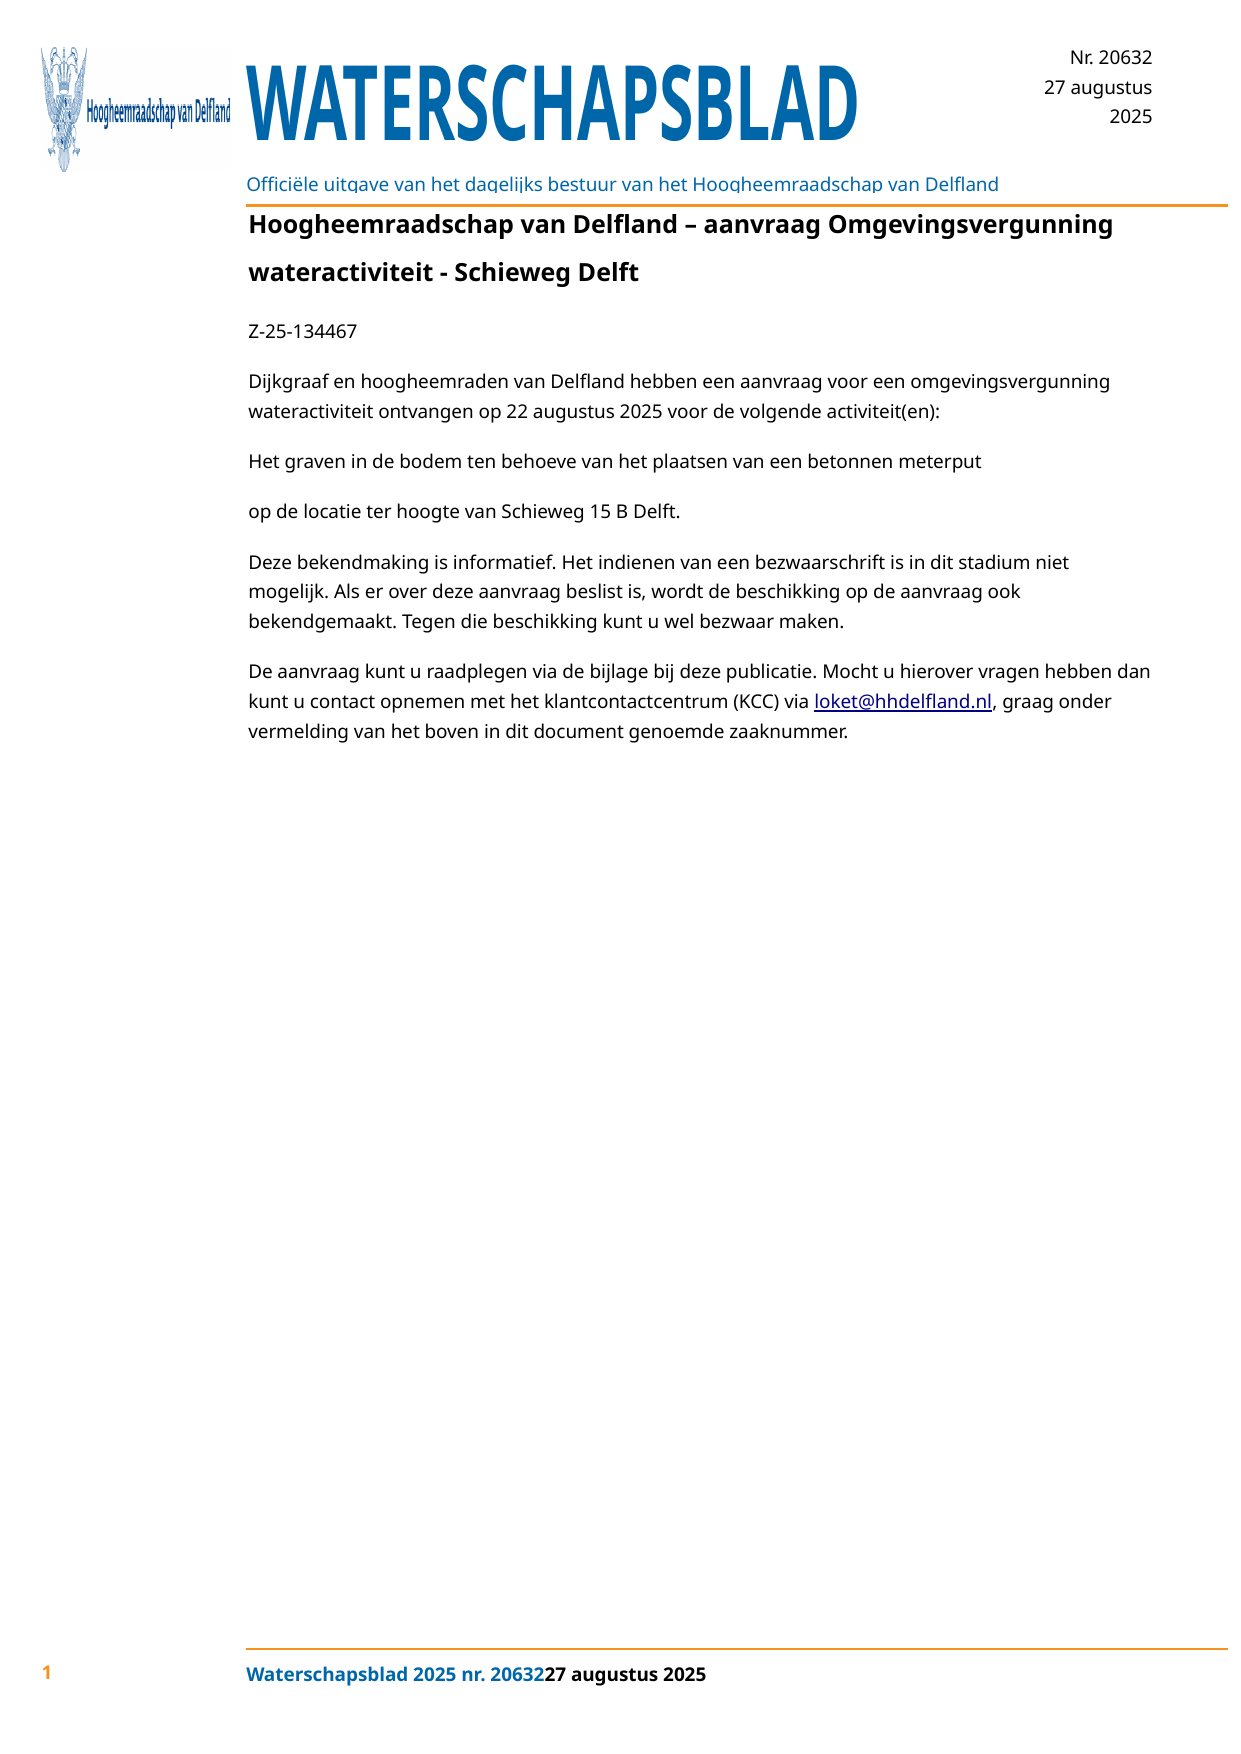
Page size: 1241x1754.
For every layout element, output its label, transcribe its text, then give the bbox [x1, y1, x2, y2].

text op de locatie ter hoogte van Schieweg 15 B Delft. [248, 499, 1152, 524]
text Deze bekendmaking is informatief. Het indienen van een bezwaarschrift is in dit stadium niet mogelijk. Als er over deze aanvraag beslist is, wordt de beschikking op de aanvraag ook bekendgemaakt. Tegen die beschikking kunt u wel bezwaar maken. [248, 549, 1152, 634]
text Dijkgraaf en hoogheemraden van Delfland hebben een aanvraag voor een omgevingsvergunning wateractiviteit ontvangen op 22 augustus 2025 voor de volgende activiteit(en): [248, 368, 1152, 424]
text De aanvraag kunt u raadplegen via de bijlage bij deze publicatie. Mocht u hierover vragen hebben dan kunt u contact opnemen met het klantcontactcentrum (KCC) via loket@hhdelfland.nl, graag onder vermelding van het boven in dit document genoemde zaaknummer. [248, 659, 1152, 744]
text Hoogheemraadschap van Delfland – aanvraag Omgevingsvergunning wateractiviteit - Schieweg Delft [248, 207, 1152, 288]
text Z-25-134467 [248, 318, 1152, 344]
picture [41, 47, 231, 172]
text Het graven in de bodem ten behoeve van het plaatsen van een betonnen meterput [248, 448, 1152, 474]
